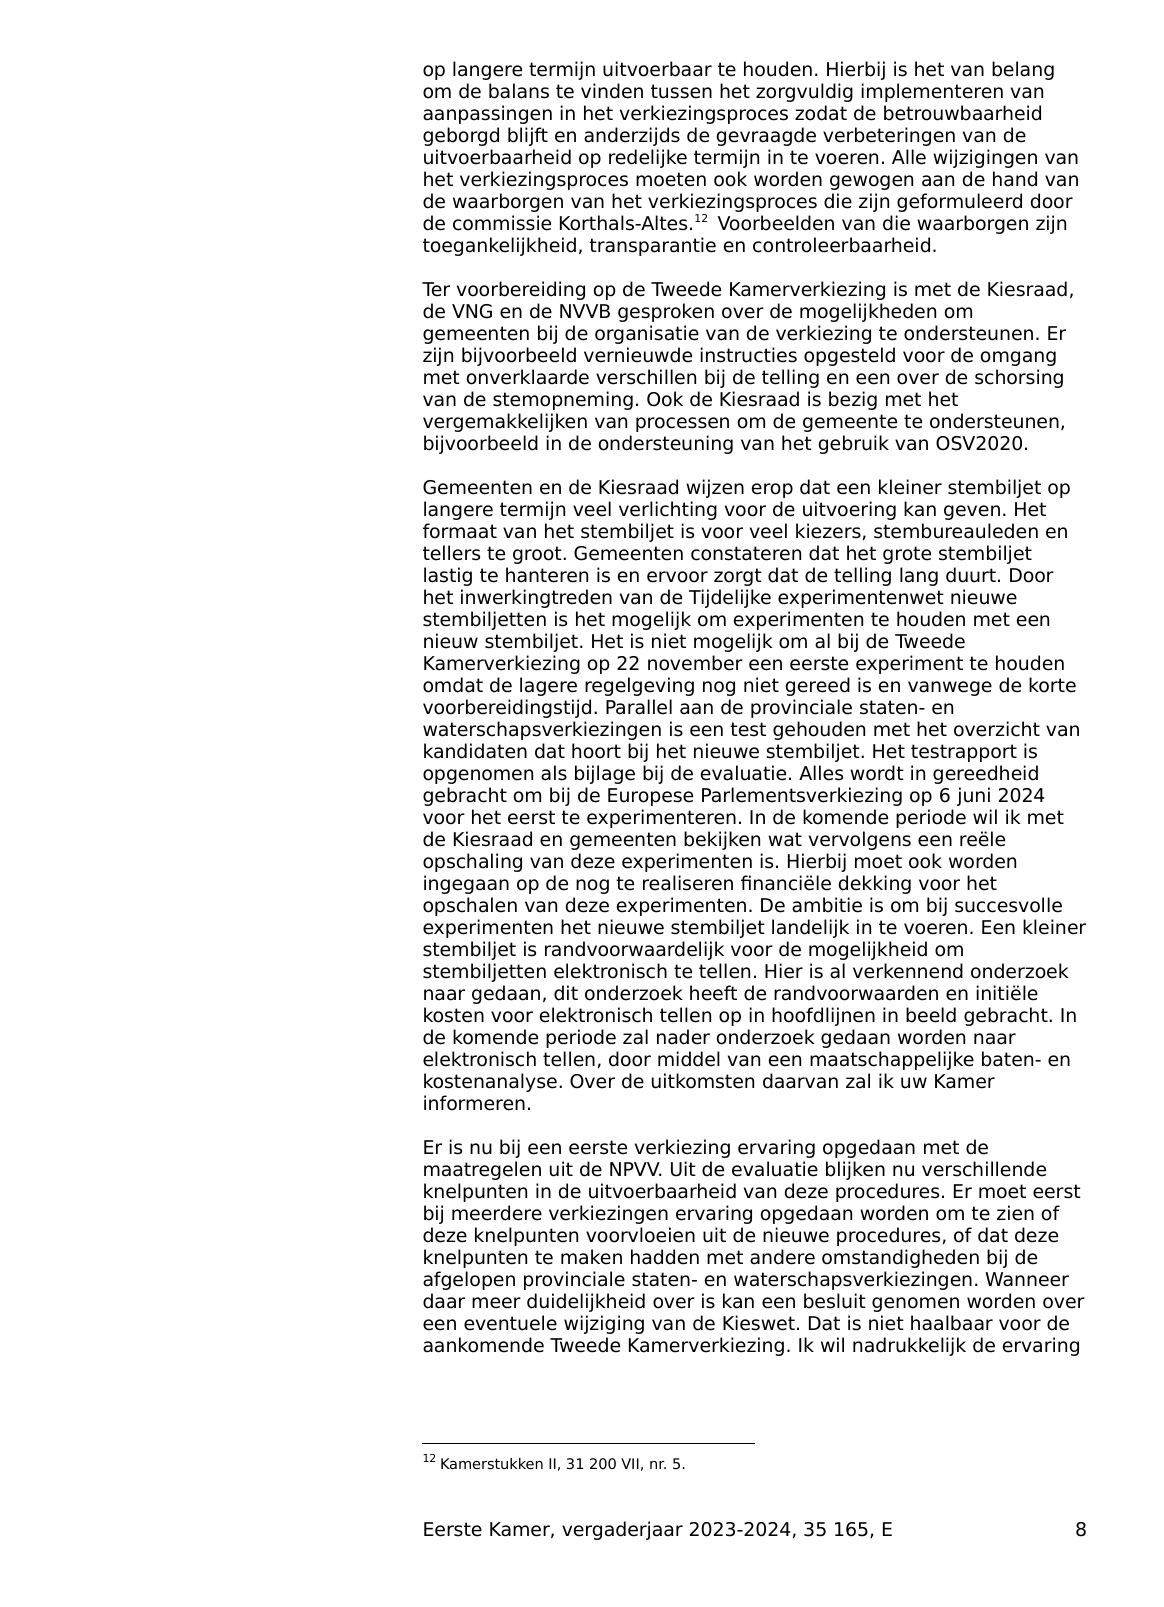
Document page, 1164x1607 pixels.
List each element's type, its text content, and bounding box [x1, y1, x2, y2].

text Ter voorbereiding op de Tweede Kamerverkiezing is met de Kiesraad, de VNG en de NVVB gesproken over de mogelijkheden om gemeenten bij de organisatie van de verkiezing te ondersteunen. Er zijn bijvoorbeeld vernieuwde instructies opgesteld voor de omgang met onverklaarde verschillen bij de telling en een over de schorsing van de stemopneming. Ook de Kiesraad is bezig met het vergemakkelijken van processen om de gemeente te ondersteunen, bijvoorbeeld in de ondersteuning van het gebruik van OSV2020. [422, 279, 1087, 455]
text Er is nu bij een eerste verkiezing ervaring opgedaan met de maatregelen uit de NPVV. Uit de evaluatie blijken nu verschillende knelpunten in de uitvoerbaarheid van deze procedures. Er moet eerst bij meerdere verkiezingen ervaring opgedaan worden om te zien of deze knelpunten voorvloeien uit de nieuwe procedures, of dat deze knelpunten te maken hadden met andere omstandigheden bij de afgelopen provinciale staten- en waterschapsverkiezingen. Wanneer daar meer duidelijkheid over is kan een besluit genomen worden over een eventuele wijziging van de Kieswet. Dat is niet haalbaar voor de aankomende Tweede Kamerverkiezing. Ik wil nadrukkelijk de ervaring [422, 1137, 1087, 1356]
text op langere termijn uitvoerbaar te houden. Hierbij is het van belang om de balans te vinden tussen het zorgvuldig implementeren van aanpassingen in het verkiezingsproces zodat de betrouwbaarheid geborgd blijft en anderzijds de gevraagde verbeteringen van de uitvoerbaarheid op redelijke termijn in te voeren. Alle wijzigingen van het verkiezingsproces moeten ook worden gewogen aan de hand van de waarborgen van het verkiezingsproces die zijn geformuleerd door de commissie Korthals-Altes. Voorbeelden van die waarborgen zijn toegankelijkheid, transparantie en controleerbaarheid. [422, 59, 1087, 257]
text Kamerstukken II, 31 200 VII, nr. 5. [422, 1452, 1087, 1474]
text Gemeenten en de Kiesraad wijzen erop dat een kleiner stembiljet op langere termijn veel verlichting voor de uitvoering kan geven. Het formaat van het stembiljet is voor veel kiezers, stembureauleden en tellers te groot. Gemeenten constateren dat het grote stembiljet lastig te hanteren is en ervoor zorgt dat de telling lang duurt. Door het inwerkingtreden van de Tijdelijke experimentenwet nieuwe stembiljetten is het mogelijk om experimenten te houden met een nieuw stembiljet. Het is niet mogelijk om al bij de Tweede Kamerverkiezing op 22 november een eerste experiment te houden omdat de lagere regelgeving nog niet gereed is en vanwege de korte voorbereidingstijd. Parallel aan de provinciale staten- en waterschapsverkiezingen is een test gehouden met het overzicht van kandidaten dat hoort bij het nieuwe stembiljet. Het testrapport is opgenomen als bijlage bij de evaluatie. Alles wordt in gereedheid gebracht om bij de Europese Parlementsverkiezing op 6 juni 2024 voor het eerst te experimenteren. In de komende periode wil ik met de Kiesraad en gemeenten bekijken wat vervolgens een reële opschaling van deze experimenten is. Hierbij moet ook worden ingegaan op de nog te realiseren financiële dekking voor het opschalen van deze experimenten. De ambitie is om bij succesvolle experimenten het nieuwe stembiljet landelijk in te voeren. Een kleiner stembiljet is randvoorwaardelijk voor de mogelijkheid om stembiljetten elektronisch te tellen. Hier is al verkennend onderzoek naar gedaan, dit onderzoek heeft de randvoorwaarden en initiële kosten voor elektronisch tellen op in hoofdlijnen in beeld gebracht. In de komende periode zal nader onderzoek gedaan worden naar elektronisch tellen, door middel van een maatschappelijke baten- en kostenanalyse. Over de uitkomsten daarvan zal ik uw Kamer informeren. [422, 477, 1087, 1114]
